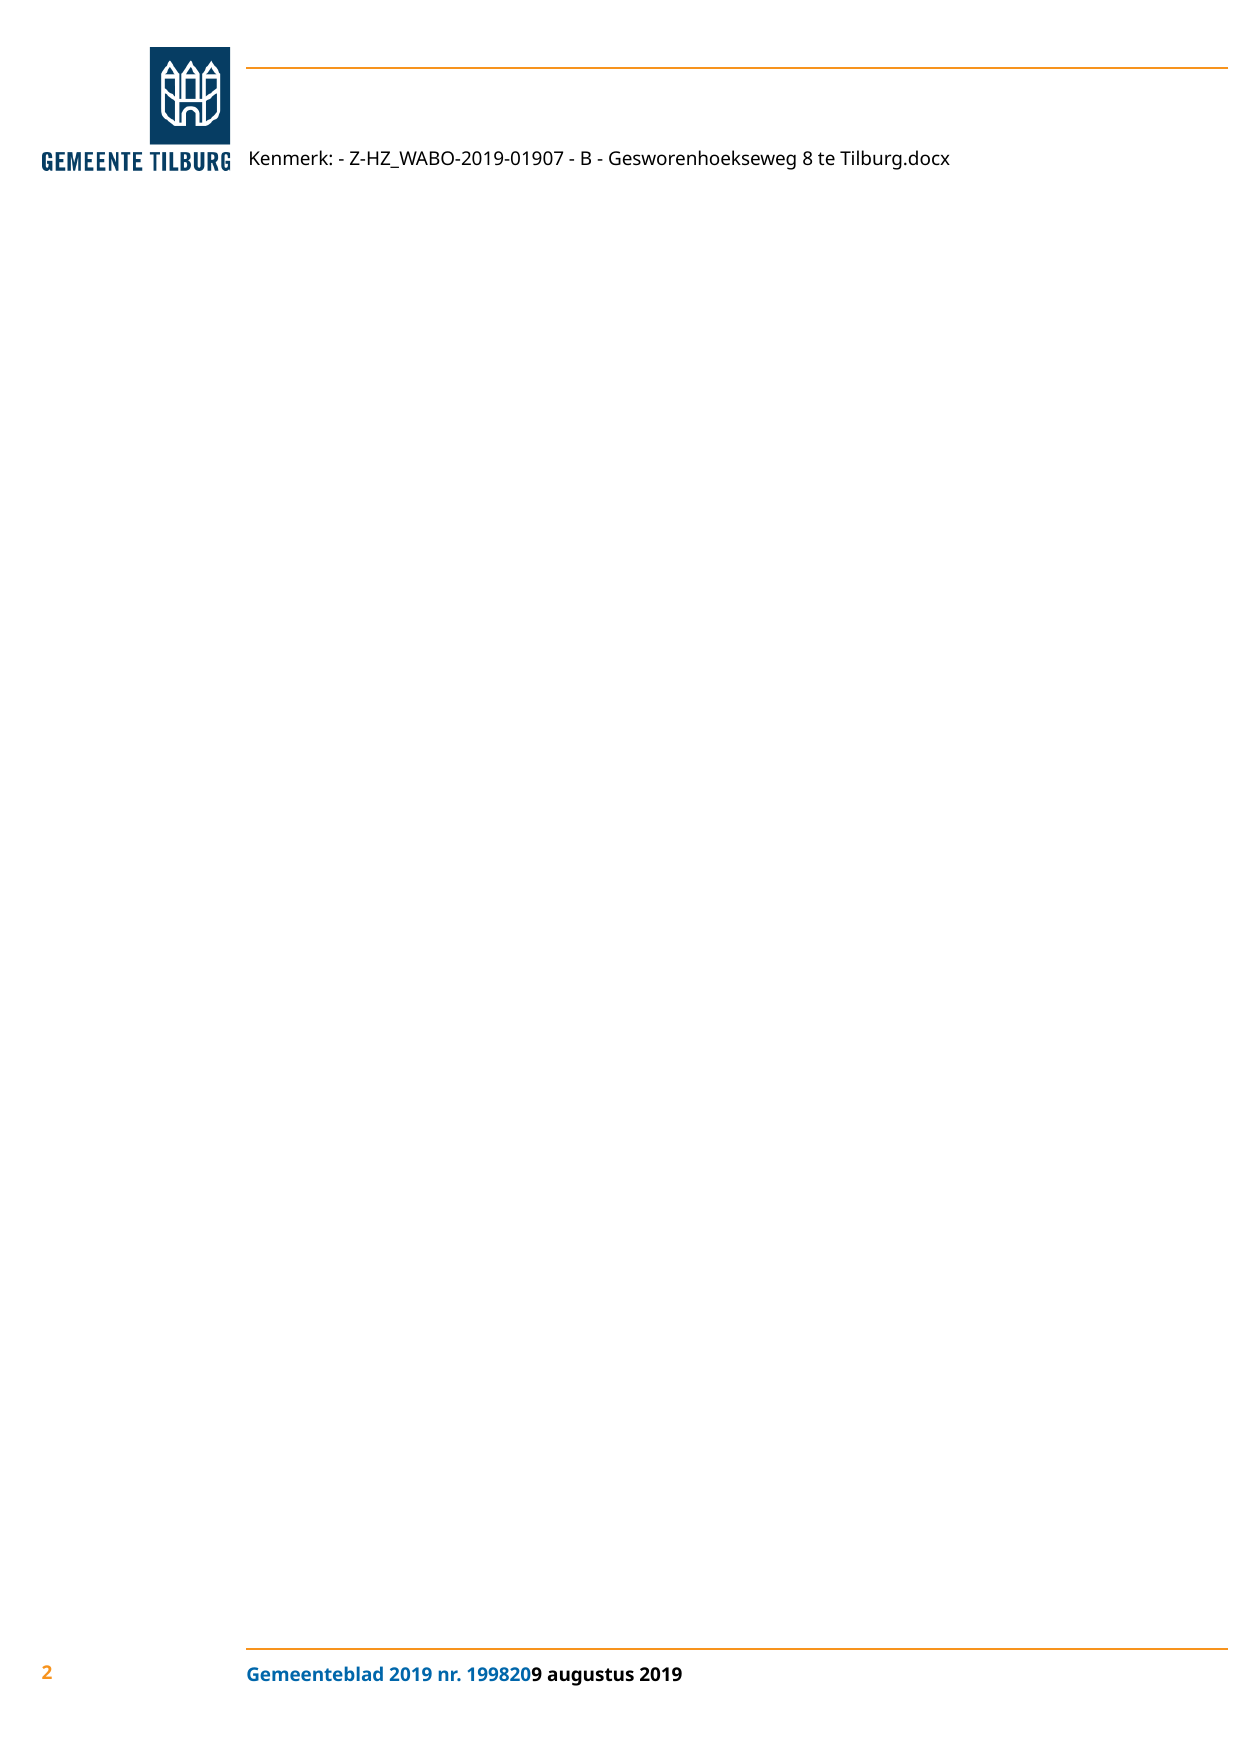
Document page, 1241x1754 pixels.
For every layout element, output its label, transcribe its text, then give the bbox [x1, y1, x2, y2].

text Kenmerk: - Z-HZ_WABO-2019-01907 - B - Gesworenhoekseweg 8 te Tilburg.docx [248, 145, 1152, 171]
picture [41, 47, 231, 172]
